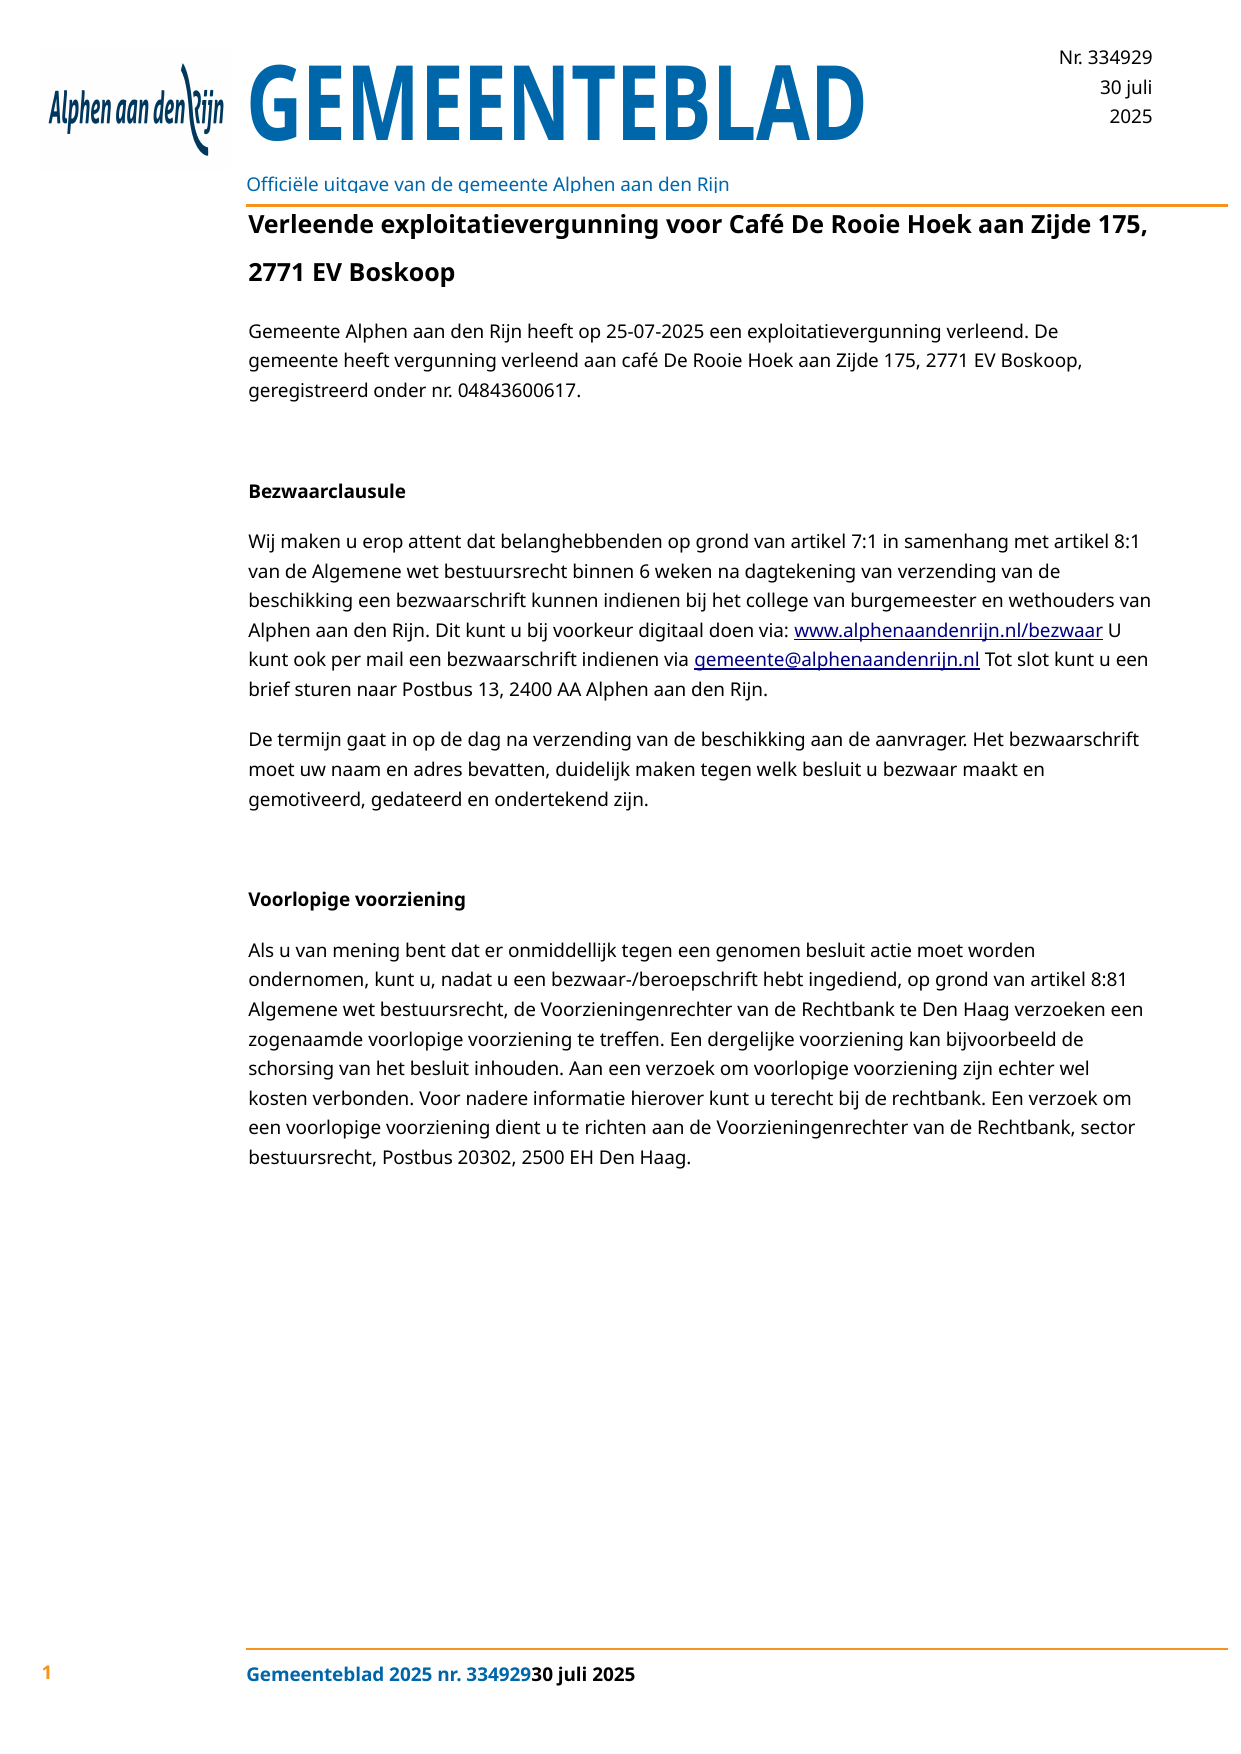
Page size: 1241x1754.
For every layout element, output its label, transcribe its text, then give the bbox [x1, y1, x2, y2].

text Gemeente Alphen aan den Rijn heeft op 25-07-2025 een exploitatievergunning verleend. De gemeente heeft vergunning verleend aan café De Rooie Hoek aan Zijde 175, 2771 EV Boskoop, geregistreerd onder nr. 04843600617. [248, 318, 1152, 403]
text De termijn gaat in op de dag na verzending van de beschikking aan de aanvrager. Het bezwaarschrift moet uw naam en adres bevatten, duidelijk maken tegen welk besluit u bezwaar maakt en gemotiveerd, gedateerd en ondertekend zijn. [248, 727, 1152, 812]
text Wij maken u erop attent dat belanghebbenden op grond van artikel 7:1 in samenhang met artikel 8:1 van de Algemene wet bestuursrecht binnen 6 weken na dagtekening van verzending van de beschikking een bezwaarschrift kunnen indienen bij het college van burgemeester en wethouders van Alphen aan den Rijn. Dit kunt u bij voorkeur digitaal doen via: www.alphenaandenrijn.nl/bezwaar U kunt ook per mail een bezwaarschrift indienen via gemeente@alphenaandenrijn.nl Tot slot kunt u een brief sturen naar Postbus 13, 2400 AA Alphen aan den Rijn. [248, 528, 1152, 702]
text Verleende exploitatievergunning voor Café De Rooie Hoek aan Zijde 175, 2771 EV Boskoop [248, 207, 1152, 288]
text Voorlopige voorziening [248, 887, 1152, 912]
text Als u van mening bent dat er onmiddellijk tegen een genomen besluit actie moet worden ondernomen, kunt u, nadat u een bezwaar-/beroepschrift hebt ingediend, op grond van artikel 8:81 Algemene wet bestuursrecht, de Voorzieningenrechter van de Rechtbank te Den Haag verzoeken een zogenaamde voorlopige voorziening te treffen. Een dergelijke voorziening kan bijvoorbeeld de schorsing van het besluit inhouden. Aan een verzoek om voorlopige voorziening zijn echter wel kosten verbonden. Voor nadere informatie hierover kunt u terecht bij de rechtbank. Een verzoek om een voorlopige voorziening dient u te richten aan de Voorzieningenrechter van de Rechtbank, sector bestuursrecht, Postbus 20302, 2500 EH Den Haag. [248, 937, 1152, 1170]
text Bezwaarclausule [248, 478, 1152, 504]
picture [41, 47, 231, 172]
